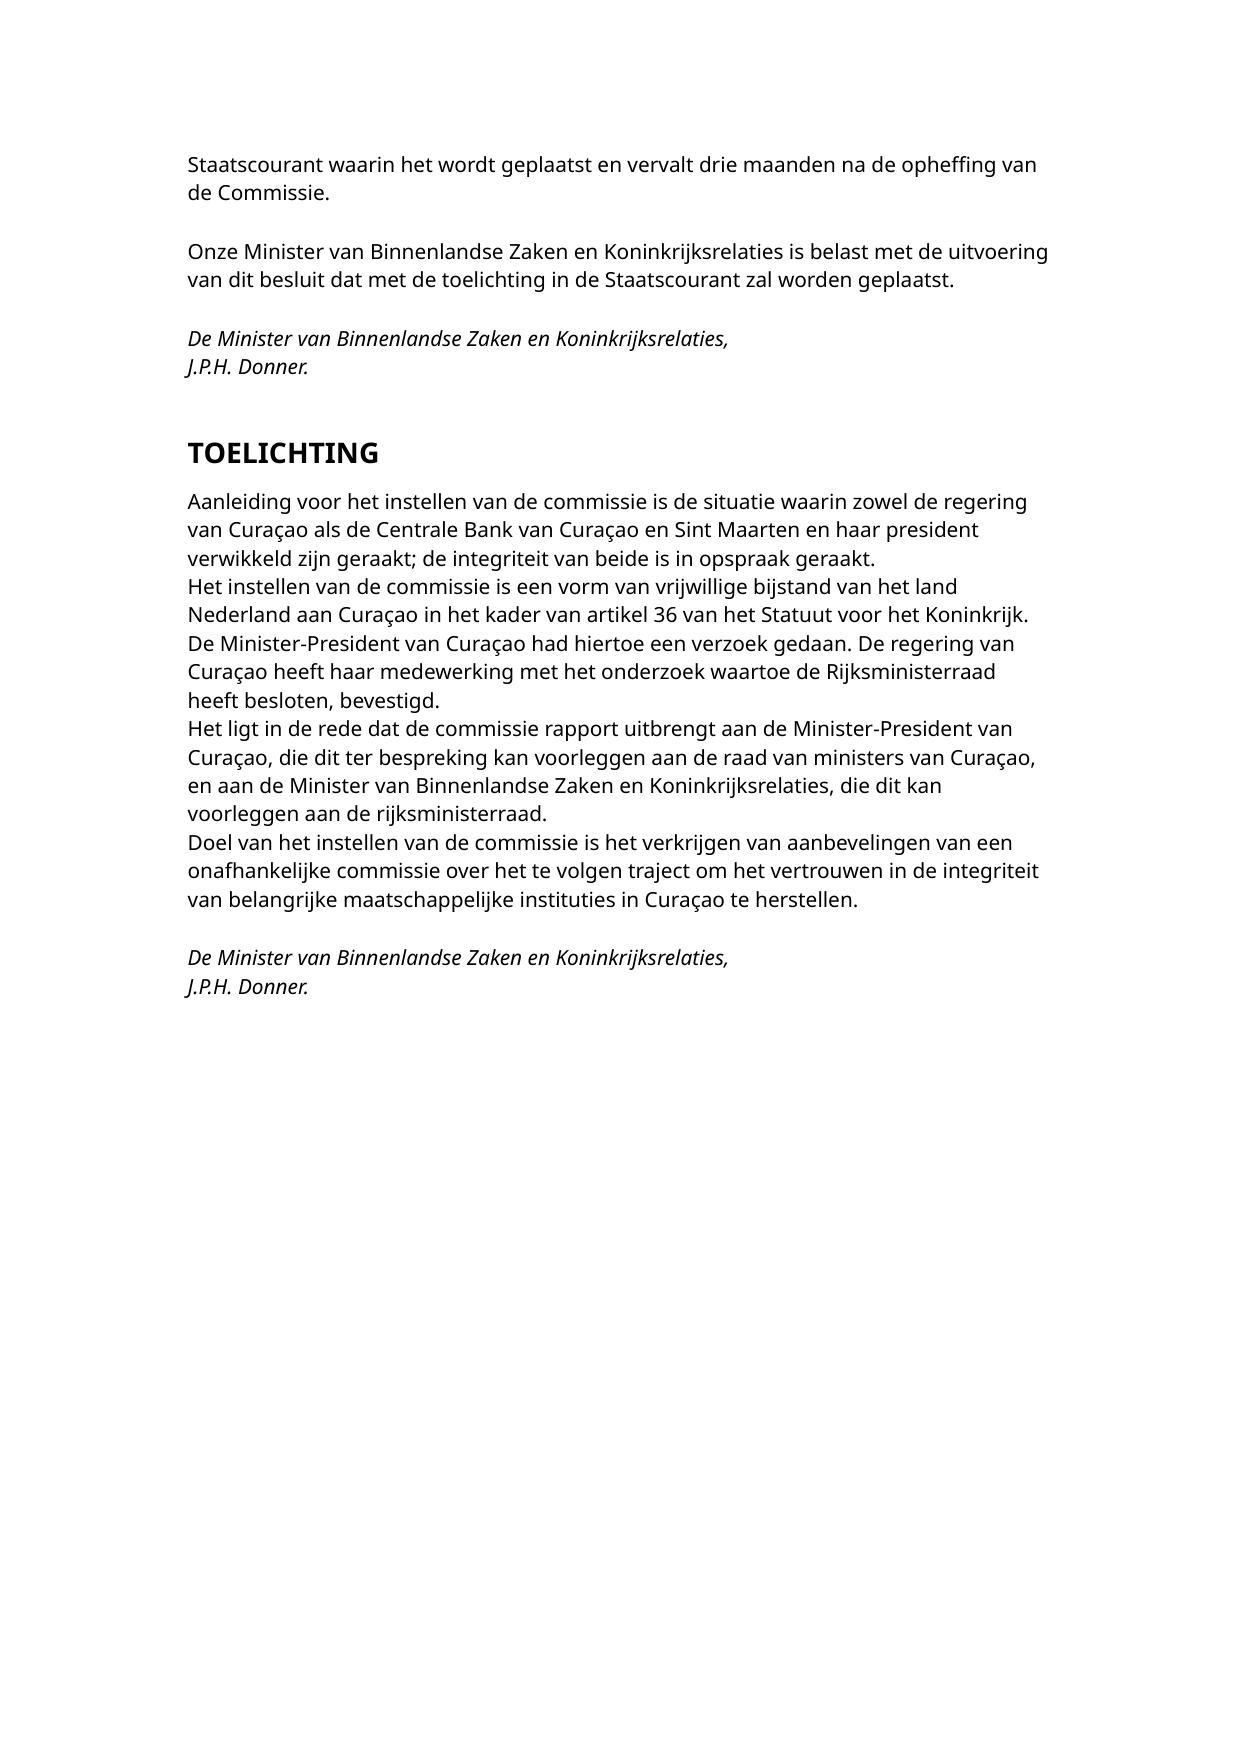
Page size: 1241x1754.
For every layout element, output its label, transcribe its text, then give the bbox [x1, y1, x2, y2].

text Staatscourant waarin het wordt geplaatst en vervalt drie maanden na de opheffing van de Commissie. [187, 150, 1053, 207]
text Het ligt in de rede dat de commissie rapport uitbrengt aan de Minister-President van Curaçao, die dit ter bespreking kan voorleggen aan de raad van ministers van Curaçao, en aan de Minister van Binnenlandse Zaken en Koninkrijksrelaties, die dit kan voorleggen aan de rijksministerraad. [187, 714, 1053, 828]
text Het instellen van de commissie is een vorm van vrijwillige bijstand van het land Nederland aan Curaçao in het kader van artikel 36 van het Statuut voor het Koninkrijk. De Minister-President van Curaçao had hiertoe een verzoek gedaan. De regering van Curaçao heeft haar medewerking met het onderzoek waartoe de Rijksministerraad heeft besloten, bevestigd. [187, 572, 1053, 714]
text J.P.H. Donner. [187, 352, 1053, 381]
subtitle TOELICHTING [187, 433, 1053, 472]
text Doel van het instellen van de commissie is het verkrijgen van aanbevelingen van een onafhankelijke commissie over het te volgen traject om het vertrouwen in de integriteit van belangrijke maatschappelijke instituties in Curaçao te herstellen. [187, 828, 1053, 913]
text De Minister van Binnenlandse Zaken en Koninkrijksrelaties, [187, 943, 1053, 972]
text Aanleiding voor het instellen van de commissie is de situatie waarin zowel de regering van Curaçao als de Centrale Bank van Curaçao en Sint Maarten en haar president verwikkeld zijn geraakt; de integriteit van beide is in opspraak geraakt. [187, 487, 1053, 572]
text J.P.H. Donner. [187, 972, 1053, 1000]
text De Minister van Binnenlandse Zaken en Koninkrijksrelaties, [187, 324, 1053, 352]
text Onze Minister van Binnenlandse Zaken en Koninkrijksrelaties is belast met de uitvoering van dit besluit dat met de toelichting in de Staatscourant zal worden geplaatst. [187, 237, 1053, 294]
